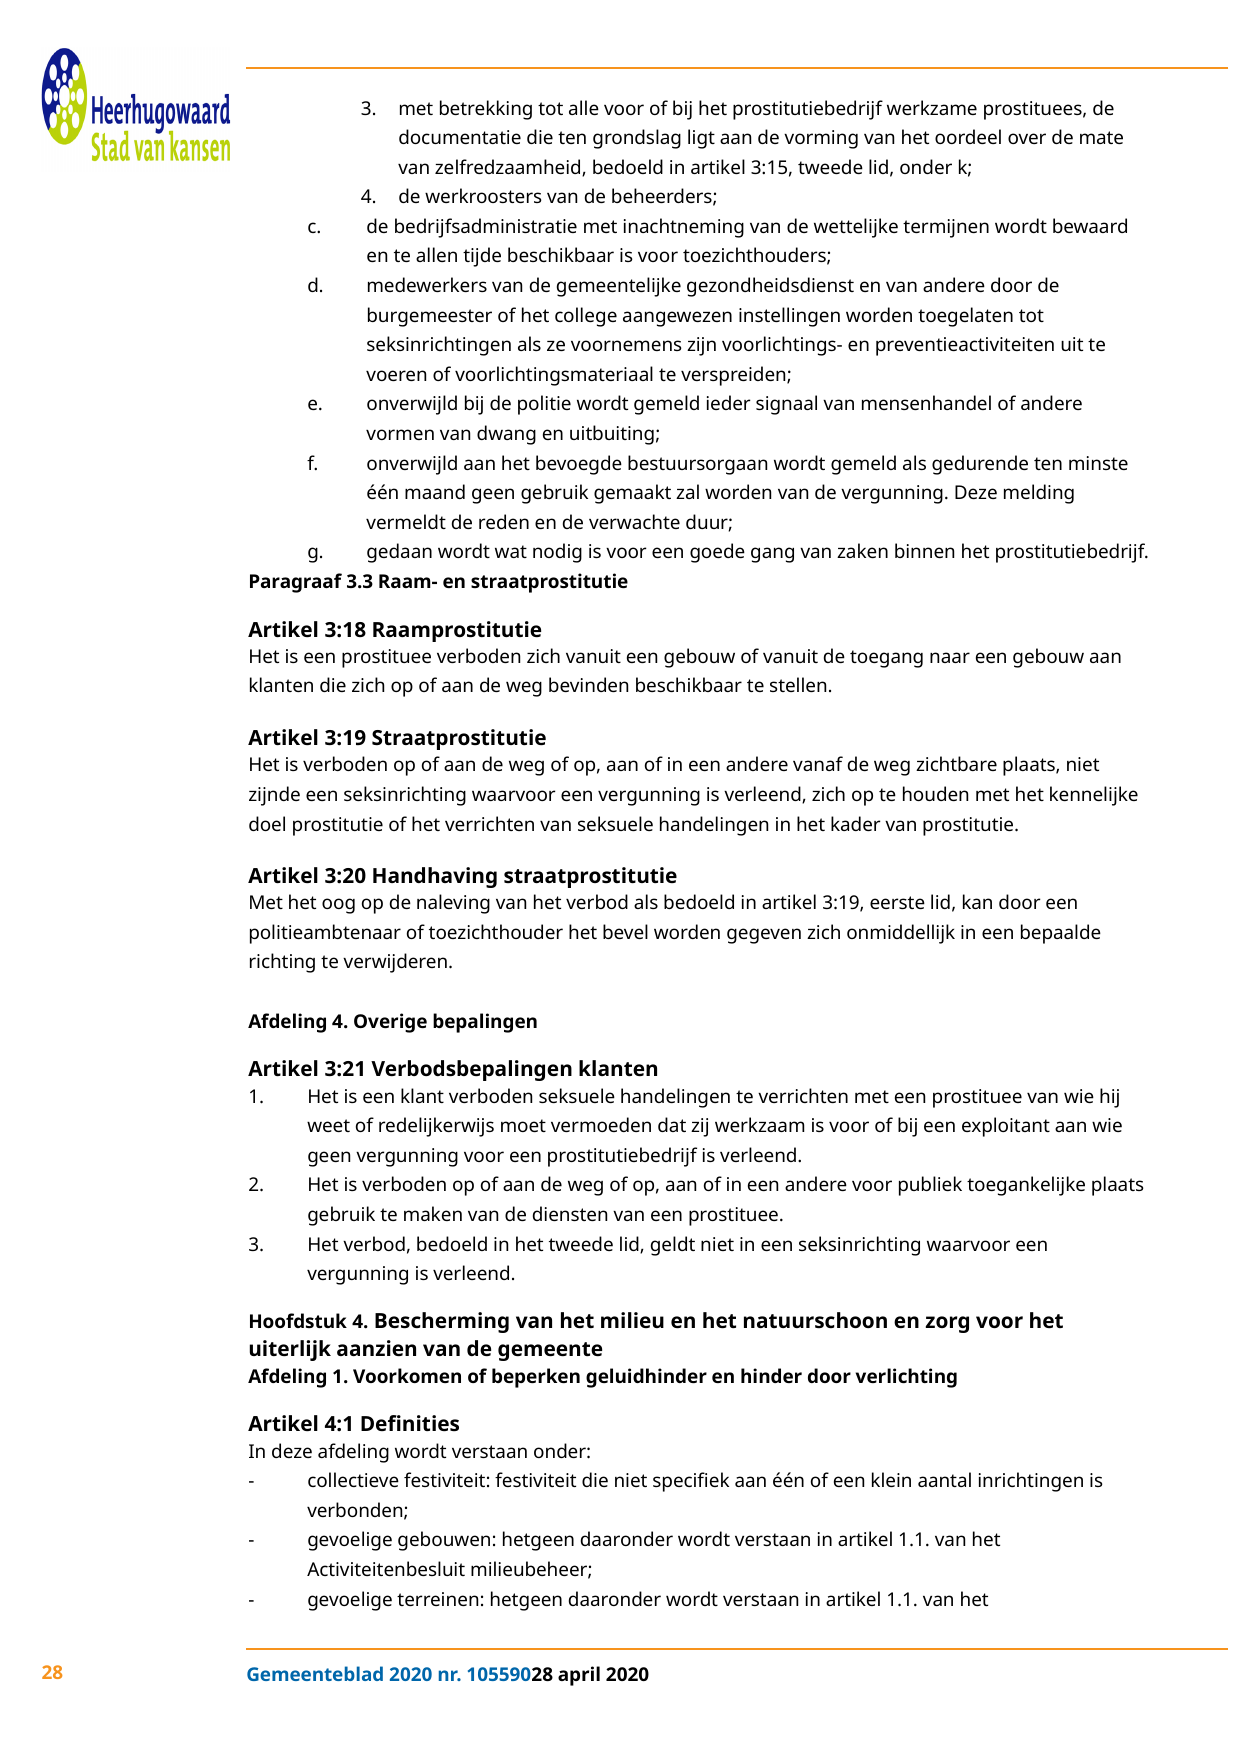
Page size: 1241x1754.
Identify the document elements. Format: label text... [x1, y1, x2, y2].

list gevoelige gebouwen: hetgeen daaronder wordt verstaan in artikel 1.1. van het Activiteitenbesluit milieubeheer; [248, 1527, 1152, 1582]
text Artikel 4:1 Definities [248, 1409, 1152, 1438]
list onverwijld bij de politie wordt gemeld ieder signaal van mensenhandel of andere vormen van dwang en uitbuiting; [307, 391, 1152, 446]
text In deze afdeling wordt verstaan onder: [248, 1438, 1152, 1464]
list met betrekking tot alle voor of bij het prostitutiebedrijf werkzame prostituees, de documentatie die ten grondslag ligt aan de vorming van het oordeel over de mate van zelfredzaamheid, bedoeld in artikel 3:15, tweede lid, onder k; [361, 95, 1152, 180]
picture [41, 47, 231, 172]
text Het is verboden op of aan de weg of op, aan of in een andere vanaf de weg zichtbare plaats, niet zijnde een seksinrichting waarvoor een vergunning is verleend, zich op te houden met het kennelijke doel prostitutie of het verrichten van seksuele handelingen in het kader van prostitutie. [248, 752, 1152, 836]
text Artikel 3:18 Raamprostitutie [248, 615, 1152, 643]
text Afdeling 4. Overige bepalingen [248, 1008, 1152, 1034]
list onverwijld aan het bevoegde bestuursorgaan wordt gemeld als gedurende ten minste één maand geen gebruik gemaakt zal worden van de vergunning. Deze melding vermeldt de reden en de verwachte duur; [307, 450, 1152, 535]
list gedaan wordt wat nodig is voor een goede gang van zaken binnen het prostitutiebedrijf. [307, 538, 1152, 564]
text Paragraaf 3.3 Raam- en straatprostitutie [248, 568, 1152, 594]
text Artikel 3:21 Verbodsbepalingen klanten [248, 1054, 1152, 1083]
list de bedrijfsadministratie met inachtneming van de wettelijke termijnen wordt bewaard en te allen tijde beschikbaar is voor toezichthouders; [307, 213, 1152, 268]
list Het is een klant verboden seksuele handelingen te verrichten met een prostituee van wie hij weet of redelijkerwijs moet vermoeden dat zij werkzaam is voor of bij een exploitant aan wie geen vergunning voor een prostitutiebedrijf is verleend. [248, 1083, 1152, 1168]
list collectieve festiviteit: festiviteit die niet specifiek aan één of een klein aantal inrichtingen is verbonden; [248, 1467, 1152, 1523]
text Het is een prostituee verboden zich vanuit een gebouw of vanuit de toegang naar een gebouw aan klanten die zich op of aan de weg bevinden beschikbaar te stellen. [248, 643, 1152, 698]
list medewerkers van de gemeentelijke gezondheidsdienst en van andere door de burgemeester of het college aangewezen instellingen worden toegelaten tot seksinrichtingen als ze voornemens zijn voorlichtings- en preventieactiviteiten uit te voeren of voorlichtingsmateriaal te verspreiden; [307, 272, 1152, 387]
text Artikel 3:20 Handhaving straatprostitutie [248, 861, 1152, 889]
list Het verbod, bedoeld in het tweede lid, geldt niet in een seksinrichting waarvoor een vergunning is verleend. [248, 1231, 1152, 1286]
text Afdeling 1. Voorkomen of beperken geluidhinder en hinder door verlichting [248, 1363, 1152, 1389]
list de werkroosters van de beheerders; [361, 183, 1152, 209]
list gevoelige terreinen: hetgeen daaronder wordt verstaan in artikel 1.1. van het [248, 1586, 1152, 1612]
text Met het oog op de naleving van het verbod als bedoeld in artikel 3:19, eerste lid, kan door een politieambtenaar of toezichthouder het bevel worden gegeven zich onmiddellijk in een bepaalde richting te verwijderen. [248, 889, 1152, 974]
text Artikel 3:19 Straatprostitutie [248, 723, 1152, 752]
text Hoofdstuk 4. Bescherming van het milieu en het natuurschoon en zorg voor het uiterlijk aanzien van de gemeente [248, 1306, 1152, 1363]
list Het is verboden op of aan de weg of op, aan of in een andere voor publiek toegankelijke plaats gebruik te maken van de diensten van een prostituee. [248, 1172, 1152, 1227]
